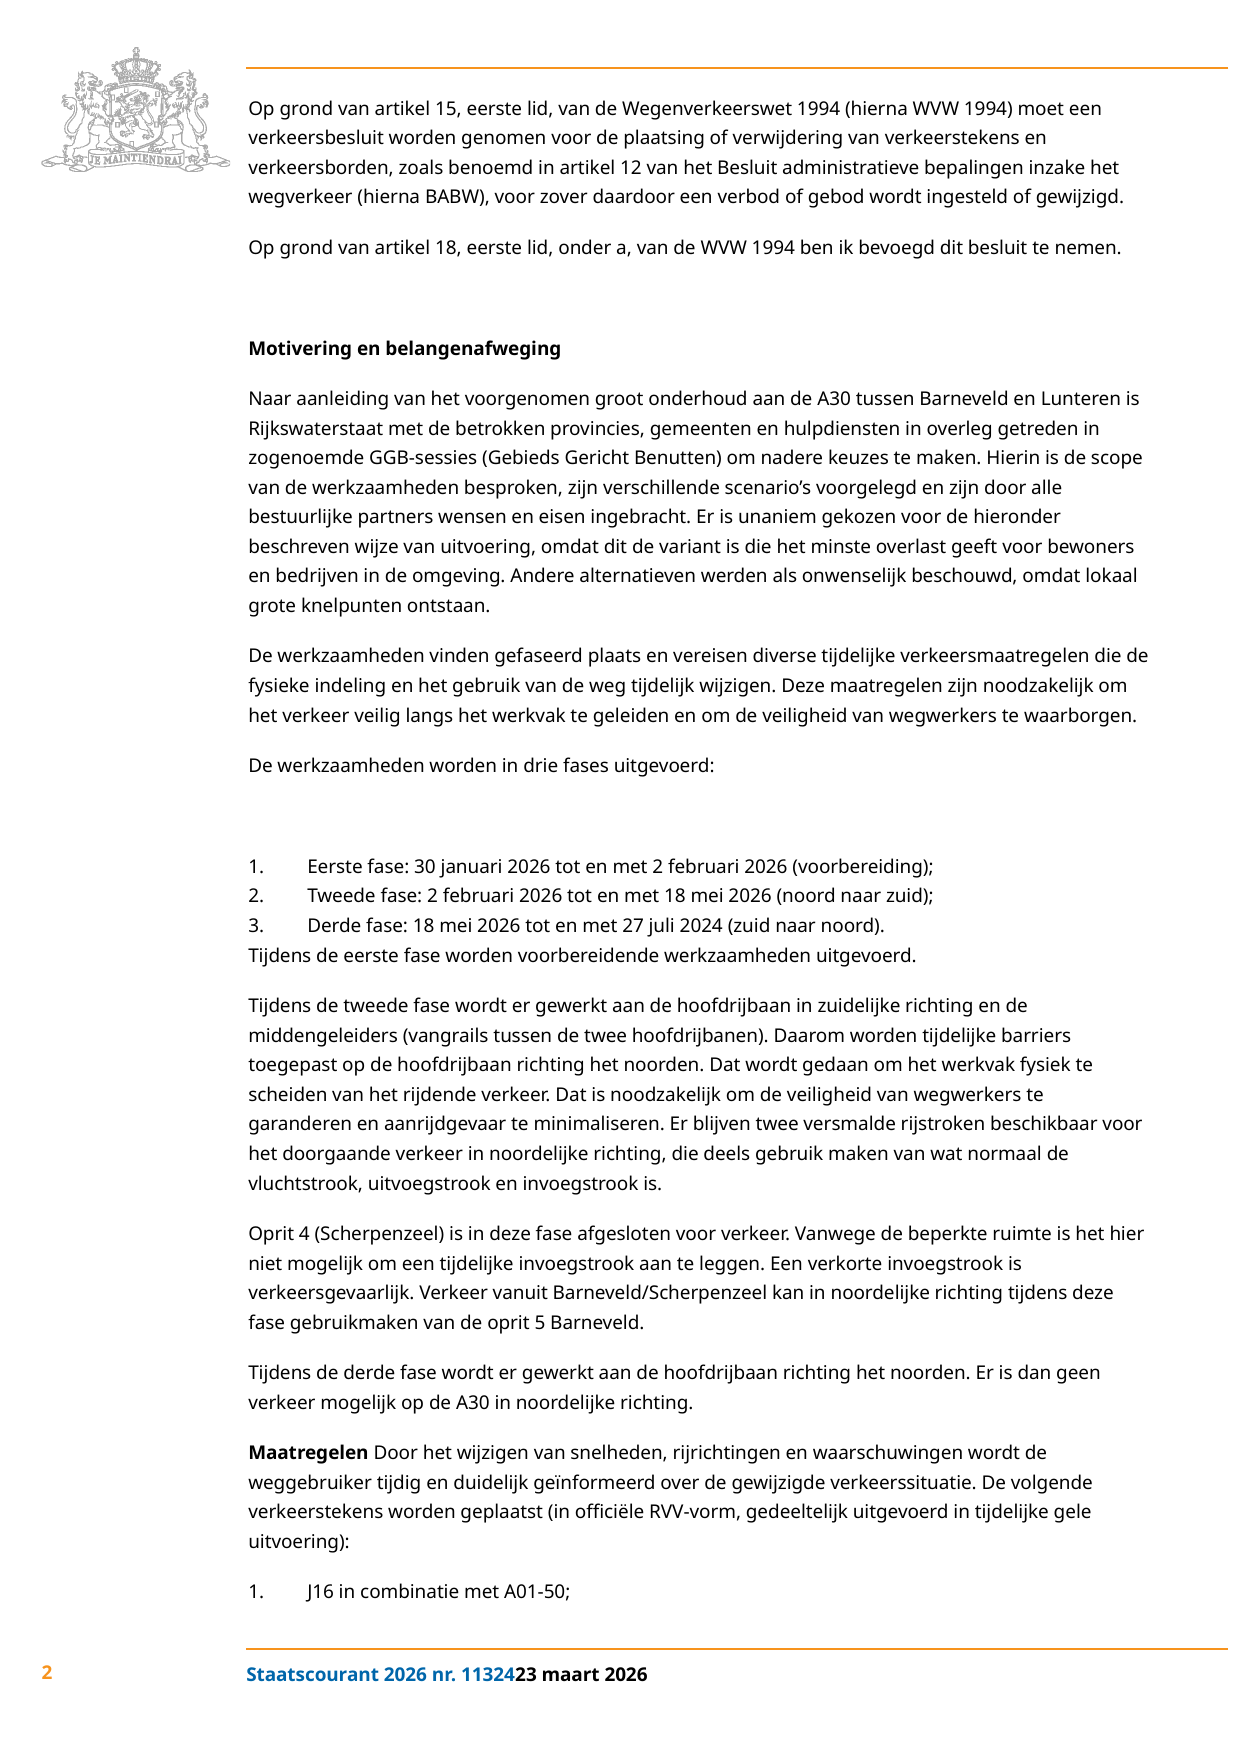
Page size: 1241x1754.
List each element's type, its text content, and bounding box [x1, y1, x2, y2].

text De werkzaamheden vinden gefaseerd plaats en vereisen diverse tijdelijke verkeersmaatregelen die de fysieke indeling en het gebruik van de weg tijdelijk wijzigen. Deze maatregelen zijn noodzakelijk om het verkeer veilig langs het werkvak te geleiden en om de veiligheid van wegwerkers te waarborgen. [248, 643, 1152, 728]
text Tijdens de tweede fase wordt er gewerkt aan de hoofdrijbaan in zuidelijke richting en de middengeleiders (vangrails tussen de twee hoofdrijbanen). Daarom worden tijdelijke barriers toegepast op de hoofdrijbaan richting het noorden. Dat wordt gedaan om het werkvak fysiek te scheiden van het rijdende verkeer. Dat is noodzakelijk om de veiligheid van wegwerkers te garanderen en aanrijdgevaar te minimaliseren. Er blijven twee versmalde rijstroken beschikbaar voor het doorgaande verkeer in noordelijke richting, die deels gebruik maken van wat normaal de vluchtstrook, uitvoegstrook en invoegstrook is. [248, 992, 1152, 1196]
picture [41, 47, 231, 172]
text Naar aanleiding van het voorgenomen groot onderhoud aan de A30 tussen Barneveld en Lunteren is Rijkswaterstaat met de betrokken provincies, gemeenten en hulpdiensten in overleg getreden in zogenoemde GGB-sessies (Gebieds Gericht Benutten) om nadere keuzes te maken. Hierin is de scope van de werkzaamheden besproken, zijn verschillende scenario’s voorgelegd en zijn door alle bestuurlijke partners wensen en eisen ingebracht. Er is unaniem gekozen voor de hieronder beschreven wijze van uitvoering, omdat dit de variant is die het minste overlast geeft voor bewoners en bedrijven in de omgeving. Andere alternatieven werden als onwenselijk beschouwd, omdat lokaal grote knelpunten ontstaan. [248, 385, 1152, 618]
list Derde fase: 18 mei 2026 tot en met 27 juli 2024 (zuid naar noord). [248, 912, 1152, 938]
text Oprit 4 (Scherpenzeel) is in deze fase afgesloten voor verkeer. Vanwege de beperkte ruimte is het hier niet mogelijk om een tijdelijke invoegstrook aan te leggen. Een verkorte invoegstrook is verkeersgevaarlijk. Verkeer vanuit Barneveld/Scherpenzeel kan in noordelijke richting tijdens deze fase gebruikmaken van de oprit 5 Barneveld. [248, 1220, 1152, 1335]
text Tijdens de eerste fase worden voorbereidende werkzaamheden uitgevoerd. [248, 942, 1152, 968]
list J16 in combinatie met A01-50; [248, 1578, 1152, 1604]
text Tijdens de derde fase wordt er gewerkt aan de hoofdrijbaan richting het noorden. Er is dan geen verkeer mogelijk op de A30 in noordelijke richting. [248, 1359, 1152, 1415]
text Op grond van artikel 15, eerste lid, van de Wegenverkeerswet 1994 (hierna WVW 1994) moet een verkeersbesluit worden genomen voor de plaatsing of verwijdering van verkeerstekens en verkeersborden, zoals benoemd in artikel 12 van het Besluit administratieve bepalingen inzake het wegverkeer (hierna BABW), voor zover daardoor een verbod of gebod wordt ingesteld of gewijzigd. [248, 95, 1152, 209]
list Eerste fase: 30 januari 2026 tot en met 2 februari 2026 (voorbereiding); [248, 853, 1152, 879]
text De werkzaamheden worden in drie fases uitgevoerd: [248, 752, 1152, 778]
text Maatregelen Door het wijzigen van snelheden, rijrichtingen en waarschuwingen wordt de weggebruiker tijdig en duidelijk geïnformeerd over de gewijzigde verkeerssituatie. De volgende verkeerstekens worden geplaatst (in officiële RVV‑vorm, gedeeltelijk uitgevoerd in tijdelijke gele uitvoering): [248, 1439, 1152, 1554]
text Op grond van artikel 18, eerste lid, onder a, van de WVW 1994 ben ik bevoegd dit besluit te nemen. [248, 234, 1152, 260]
text Motivering en belangenafweging [248, 335, 1152, 361]
list Tweede fase: 2 februari 2026 tot en met 18 mei 2026 (noord naar zuid); [248, 883, 1152, 908]
